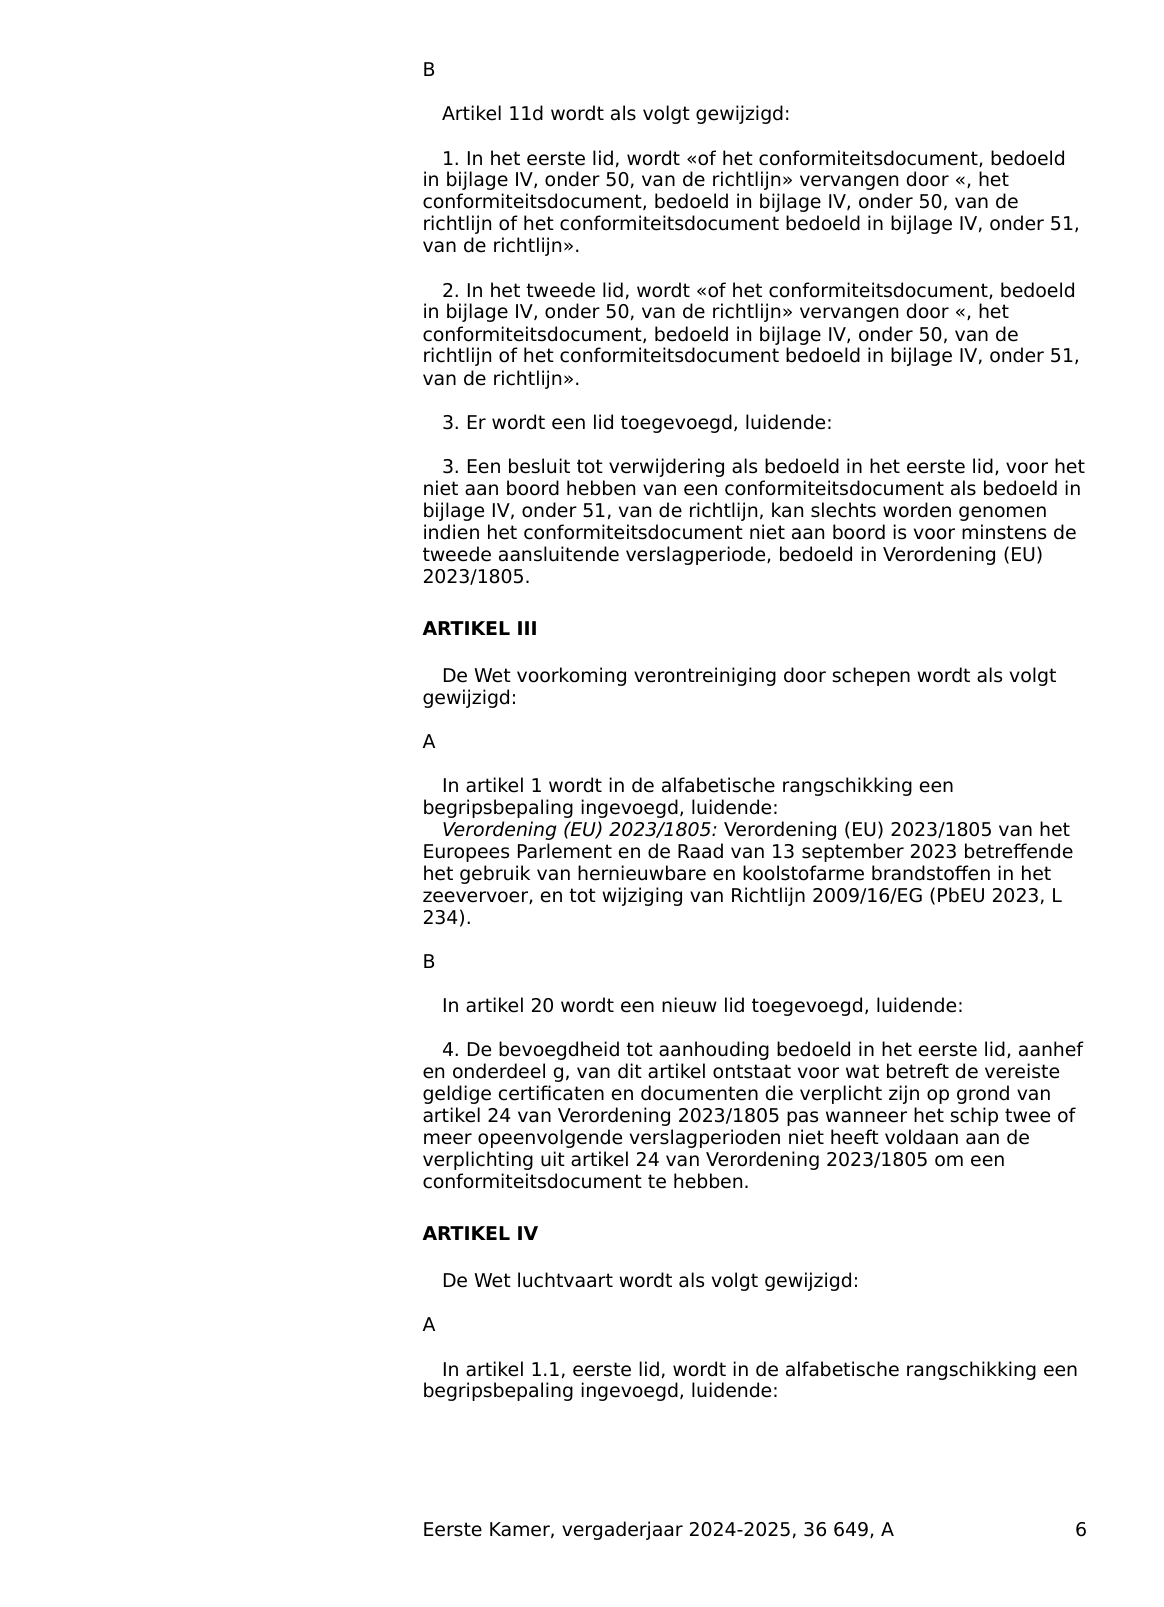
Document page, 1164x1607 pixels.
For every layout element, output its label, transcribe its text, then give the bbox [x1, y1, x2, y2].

text 1. In het eerste lid, wordt «of het conformiteitsdocument, bedoeld in bijlage IV, onder 50, van de richtlijn» vervangen door «, het conformiteitsdocument, bedoeld in bijlage IV, onder 50, van de richtlijn of het conformiteitsdocument bedoeld in bijlage IV, onder 51, van de richtlijn». [422, 147, 1087, 257]
text A [422, 731, 1087, 753]
text De Wet voorkoming verontreiniging door schepen wordt als volgt gewijzigd: [422, 664, 1087, 708]
subtitle ARTIKEL IV [422, 1223, 1087, 1245]
text 4. De bevoegdheid tot aanhouding bedoeld in het eerste lid, aanhef en onderdeel g, van dit artikel ontstaat voor wat betreft de vereiste geldige certificaten en documenten die verplicht zijn op grond van artikel 24 van Verordening 2023/1805 pas wanneer het schip twee of meer opeenvolgende verslagperioden niet heeft voldaan aan de verplichting uit artikel 24 van Verordening 2023/1805 om een conformiteitsdocument te hebben. [422, 1039, 1087, 1193]
text A [422, 1314, 1087, 1336]
text De Wet luchtvaart wordt als volgt gewijzigd: [422, 1270, 1087, 1292]
text 3. Een besluit tot verwijdering als bedoeld in het eerste lid, voor het niet aan boord hebben van een conformiteitsdocument als bedoeld in bijlage IV, onder 51, van de richtlijn, kan slechts worden genomen indien het conformiteitsdocument niet aan boord is voor minstens de tweede aansluitende verslagperiode, bedoeld in Verordening (EU) 2023/1805. [422, 456, 1087, 588]
text Artikel 11d wordt als volgt gewijzigd: [422, 103, 1087, 125]
text 3. Er wordt een lid toegevoegd, luidende: [422, 412, 1087, 433]
text B [422, 951, 1087, 973]
text Verordening (EU) 2023/1805: Verordening (EU) 2023/1805 van het Europees Parlement en de Raad van 13 september 2023 betreffende het gebruik van hernieuwbare en koolstofarme brandstoffen in het zeevervoer, en tot wijziging van Richtlijn 2009/16/EG (PbEU 2023, L 234). [422, 819, 1087, 929]
text In artikel 1 wordt in de alfabetische rangschikking een begripsbepaling ingevoegd, luidende: [422, 775, 1087, 819]
subtitle ARTIKEL III [422, 618, 1087, 639]
text B [422, 59, 1087, 81]
text In artikel 20 wordt een nieuw lid toegevoegd, luidende: [422, 995, 1087, 1017]
text 2. In het tweede lid, wordt «of het conformiteitsdocument, bedoeld in bijlage IV, onder 50, van de richtlijn» vervangen door «, het conformiteitsdocument, bedoeld in bijlage IV, onder 50, van de richtlijn of het conformiteitsdocument bedoeld in bijlage IV, onder 51, van de richtlijn». [422, 279, 1087, 389]
text In artikel 1.1, eerste lid, wordt in de alfabetische rangschikking een begripsbepaling ingevoegd, luidende: [422, 1358, 1087, 1402]
